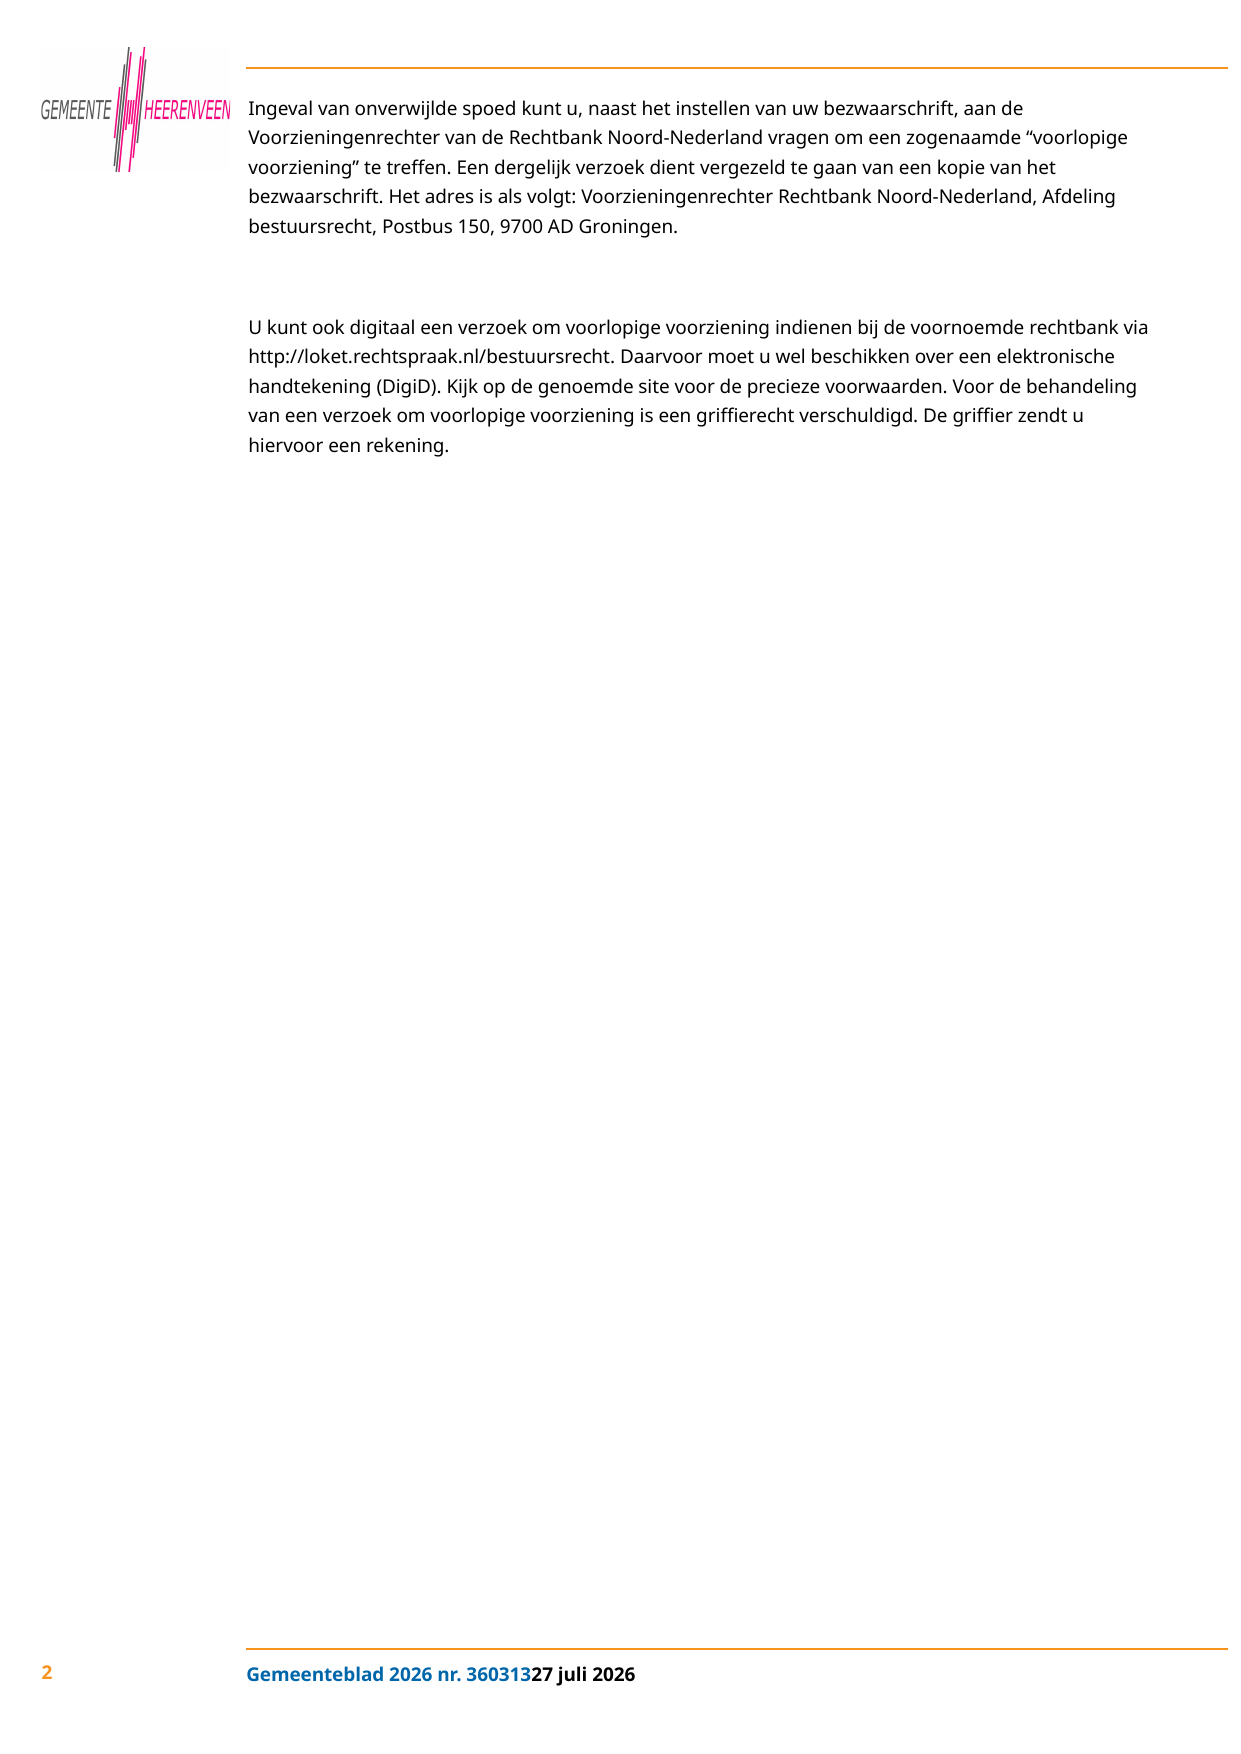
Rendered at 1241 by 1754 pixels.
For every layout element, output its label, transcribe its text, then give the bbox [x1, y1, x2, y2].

text U kunt ook digitaal een verzoek om voorlopige voorziening indienen bij de voornoemde rechtbank via http://loket.rechtspraak.nl/bestuursrecht. Daarvoor moet u wel beschikken over een elektronische handtekening (DigiD). Kijk op de genoemde site voor de precieze voorwaarden. Voor de behandeling van een verzoek om voorlopige voorziening is een griffierecht verschuldigd. De griffier zendt u hiervoor een rekening. [248, 314, 1152, 458]
text Ingeval van onverwijlde spoed kunt u, naast het instellen van uw bezwaarschrift, aan de Voorzieningenrechter van de Rechtbank Noord-Nederland vragen om een zogenaamde “voorlopige voorziening” te treffen. Een dergelijk verzoek dient vergezeld te gaan van een kopie van het bezwaarschrift. Het adres is als volgt: Voorzieningenrechter Rechtbank Noord-Nederland, Afdeling bestuursrecht, Postbus 150, 9700 AD Groningen. [248, 95, 1152, 239]
picture [41, 47, 231, 172]
